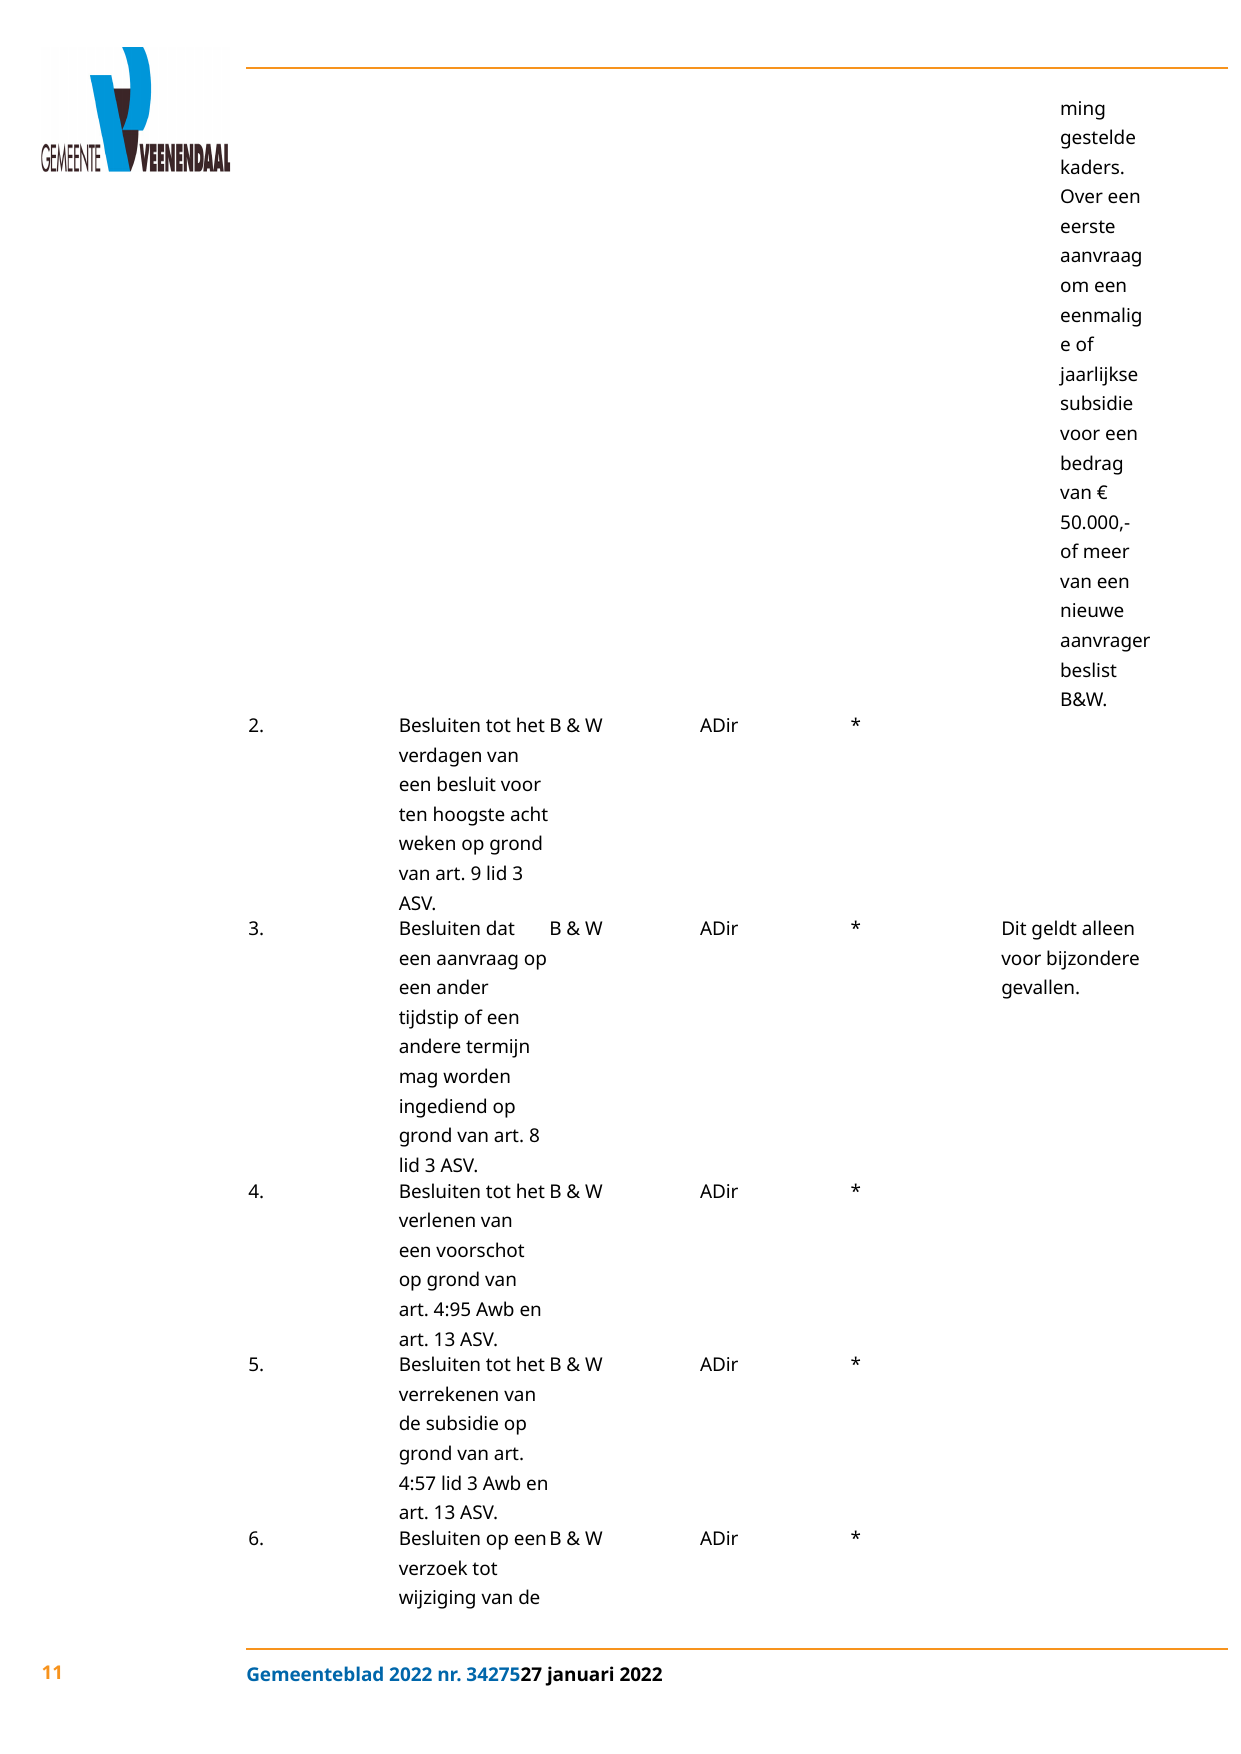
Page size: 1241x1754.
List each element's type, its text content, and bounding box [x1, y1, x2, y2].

table_cell [1001, 1178, 1152, 1351]
table_cell 6. [248, 1525, 398, 1610]
table_cell * [850, 1178, 1001, 1351]
picture [41, 47, 130, 172]
table_cell [1001, 712, 1152, 915]
table_cell [1001, 1525, 1152, 1610]
table_cell [248, 95, 398, 712]
table_cell 2. [248, 712, 398, 915]
table_cell 4. [248, 1178, 398, 1351]
table_cell * [850, 1351, 1001, 1525]
table_cell * [850, 1525, 1001, 1610]
table_cell * [850, 915, 1001, 1178]
table_cell B & W [549, 1525, 700, 1610]
table_cell [850, 95, 1001, 712]
table_cell * [850, 712, 1001, 915]
table_cell ADir [700, 1351, 850, 1525]
table_cell ming gestelde kaders. Over een eerste aanvraag om een eenmalige of jaarlijkse subsidie voor een bedrag van € 50.000,- of meer van een nieuwe aanvrager beslist B&W. [1001, 95, 1152, 712]
table_cell ADir [700, 1525, 850, 1610]
table_cell [549, 95, 700, 712]
table_cell [399, 95, 549, 712]
table_cell Besluiten op een verzoek tot wijziging van de [399, 1525, 549, 1610]
table_cell [1001, 1351, 1152, 1525]
table_cell B & W [549, 712, 700, 915]
table_cell B & W [549, 1178, 700, 1351]
table_cell Besluiten tot het verrekenen van de subsidie op grond van art. 4:57 lid 3 Awb en art. 13 ASV. [399, 1351, 549, 1525]
table_cell ADir [700, 1178, 850, 1351]
table_cell B & W [549, 915, 700, 1178]
table_cell 3. [248, 915, 398, 1178]
table_cell ADir [700, 915, 850, 1178]
table_cell ADir [700, 712, 850, 915]
table_cell 5. [248, 1351, 398, 1525]
table_cell [700, 95, 850, 712]
table_cell Besluiten tot het verlenen van een voorschot op grond van art. 4:95 Awb en art. 13 ASV. [399, 1178, 549, 1351]
table_cell B & W [549, 1351, 700, 1525]
table_cell Dit geldt alleen voor bijzondere gevallen. [1001, 915, 1152, 1178]
table_cell Besluiten dat een aanvraag op een ander tijdstip of een andere termijn mag worden ingediend op grond van art. 8 lid 3 ASV. [399, 915, 549, 1178]
table_cell Besluiten tot het verdagen van een besluit voor ten hoogste acht weken op grond van art. 9 lid 3 ASV. [399, 712, 549, 915]
picture [123, 47, 231, 172]
